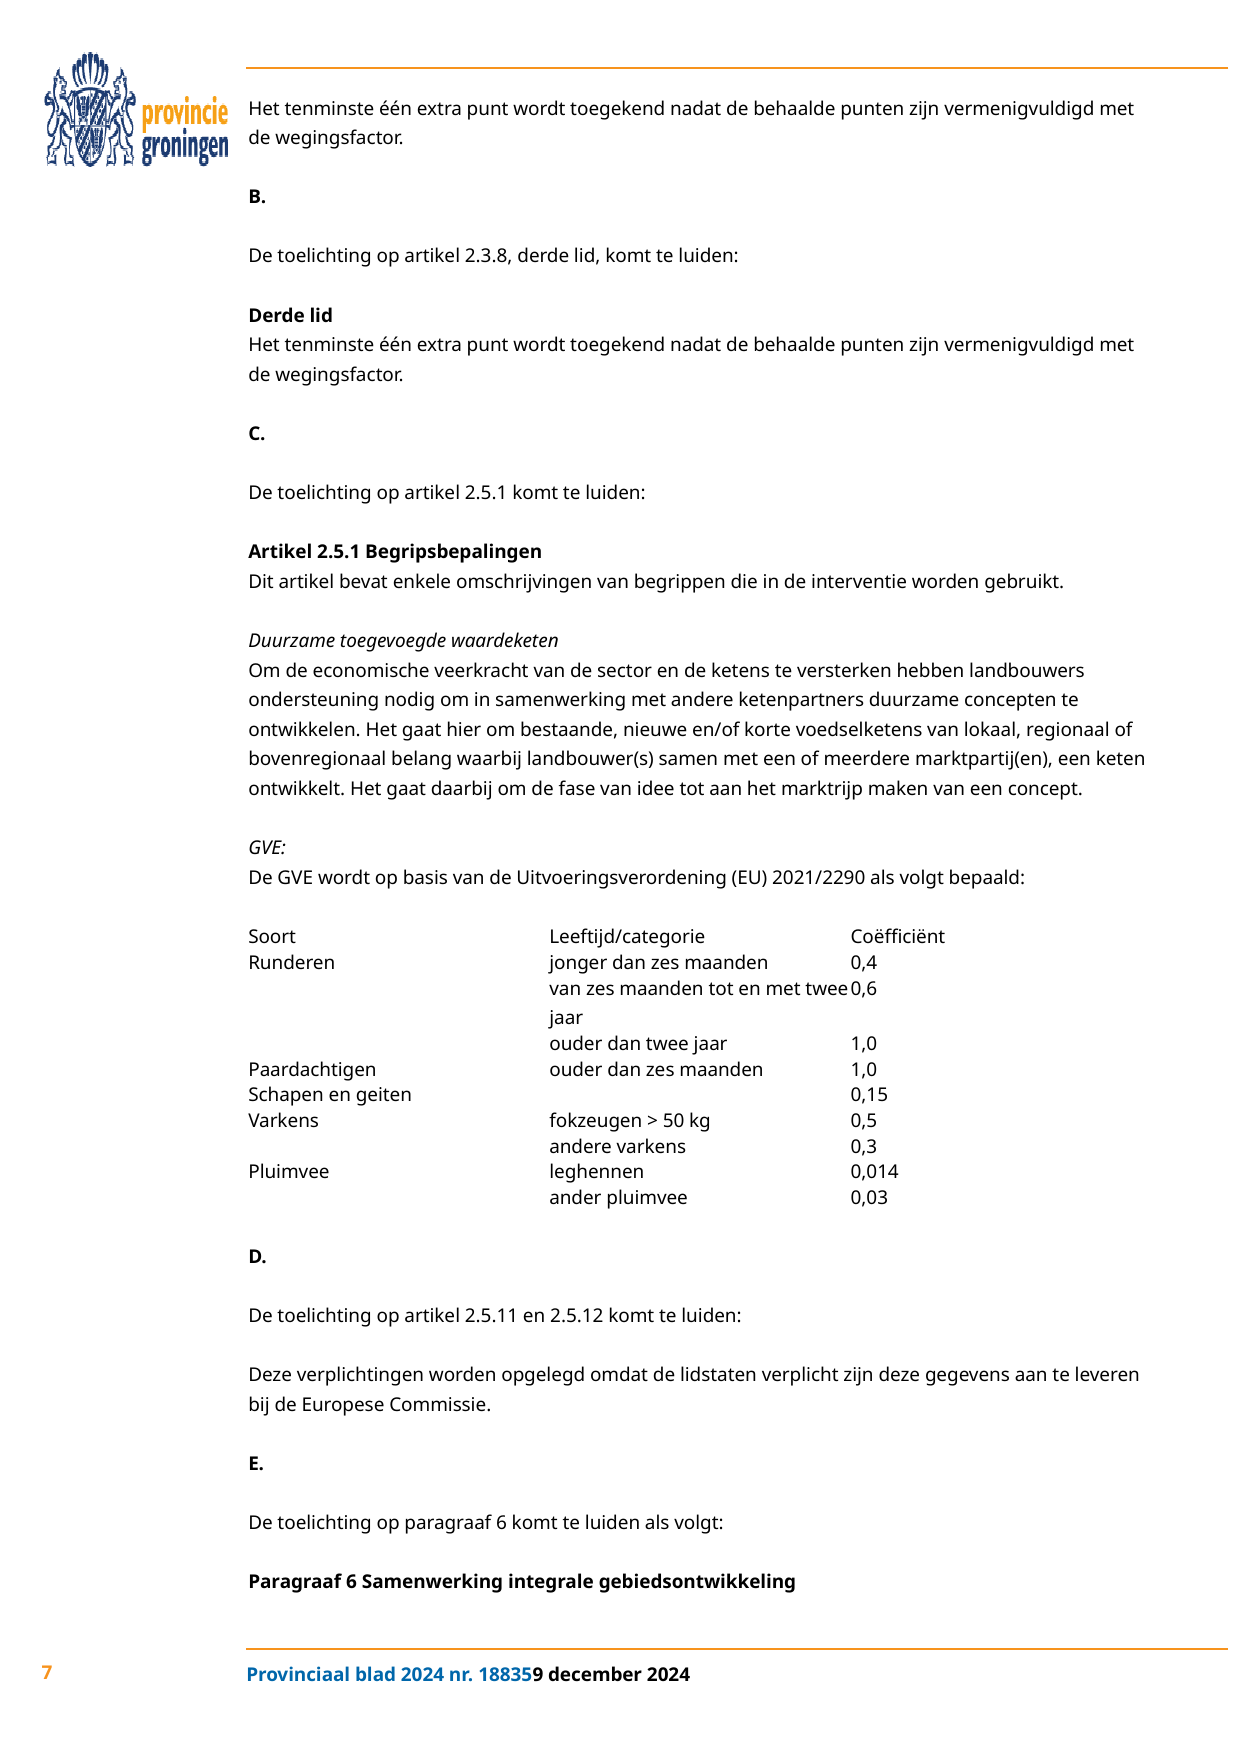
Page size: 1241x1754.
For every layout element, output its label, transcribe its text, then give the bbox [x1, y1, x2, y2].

text Artikel 2.5.1 Begripsbepalingen [248, 538, 1152, 564]
text GVE: [248, 834, 1152, 860]
table_cell 0,4 [850, 949, 1152, 975]
text E. [248, 1450, 1152, 1476]
text De GVE wordt op basis van de Uitvoeringsverordening (EU) 2021/2290 als volgt bepaald: [248, 864, 1152, 890]
text C. [248, 420, 1152, 446]
table_cell leghennen [549, 1159, 850, 1184]
table_cell Varkens [248, 1107, 549, 1133]
table_cell ander pluimvee [549, 1184, 850, 1210]
table_cell [248, 1030, 549, 1056]
table_cell 0,3 [850, 1133, 1152, 1159]
table_cell jonger dan zes maanden [549, 949, 850, 975]
table_cell fokzeugen > 50 kg [549, 1107, 850, 1133]
table_header Soort [248, 923, 549, 949]
table_cell ouder dan zes maanden [549, 1056, 850, 1081]
table_cell [248, 975, 549, 1030]
text De toelichting op artikel 2.3.8, derde lid, komt te luiden: [248, 243, 1152, 268]
table_cell [248, 1184, 549, 1210]
table_cell 1,0 [850, 1056, 1152, 1081]
table_cell 0,014 [850, 1159, 1152, 1184]
table_cell 0,6 [850, 975, 1152, 1030]
table_cell 0,15 [850, 1081, 1152, 1107]
text Derde lid [248, 302, 1152, 328]
text De toelichting op artikel 2.5.11 en 2.5.12 komt te luiden: [248, 1302, 1152, 1328]
table_cell Schapen en geiten [248, 1081, 549, 1107]
text De toelichting op artikel 2.5.1 komt te luiden: [248, 479, 1152, 505]
table_cell 1,0 [850, 1030, 1152, 1056]
table_cell 0,5 [850, 1107, 1152, 1133]
table_cell [248, 1133, 549, 1159]
table_cell ouder dan twee jaar [549, 1030, 850, 1056]
table_cell Runderen [248, 949, 549, 975]
table_cell 0,03 [850, 1184, 1152, 1210]
text Het tenminste één extra punt wordt toegekend nadat de behaalde punten zijn vermenigvuldigd met de wegingsfactor. [248, 331, 1152, 387]
table_header Coëfficiënt [850, 923, 1152, 949]
text Dit artikel bevat enkele omschrijvingen van begrippen die in de interventie worden gebruikt. [248, 568, 1152, 594]
picture [41, 47, 231, 172]
text Het tenminste één extra punt wordt toegekend nadat de behaalde punten zijn vermenigvuldigd met de wegingsfactor. [248, 95, 1152, 150]
table_cell van zes maanden tot en met twee jaar [549, 975, 850, 1030]
text D. [248, 1243, 1152, 1269]
text Deze verplichtingen worden opgelegd omdat de lidstaten verplicht zijn deze gegevens aan te leveren bij de Europese Commissie. [248, 1361, 1152, 1417]
text De toelichting op paragraaf 6 komt te luiden als volgt: [248, 1509, 1152, 1535]
table_cell Paardachtigen [248, 1056, 549, 1081]
text Duurzame toegevoegde waardeketen [248, 627, 1152, 653]
table_cell andere varkens [549, 1133, 850, 1159]
table_cell [549, 1081, 850, 1107]
text B. [248, 183, 1152, 209]
table_header Leeftijd/categorie [549, 923, 850, 949]
text Paragraaf 6 Samenwerking integrale gebiedsontwikkeling [248, 1568, 1152, 1594]
text Om de economische veerkracht van de sector en de ketens te versterken hebben landbouwers ondersteuning nodig om in samenwerking met andere ketenpartners duurzame concepten te ontwikkelen. Het gaat hier om bestaande, nieuwe en/of korte voedselketens van lokaal, regionaal of bovenregionaal belang waarbij landbouwer(s) samen met een of meerdere marktpartij(en), een keten ontwikkelt. Het gaat daarbij om de fase van idee tot aan het marktrijp maken van een concept. [248, 657, 1152, 801]
table_cell Pluimvee [248, 1159, 549, 1184]
